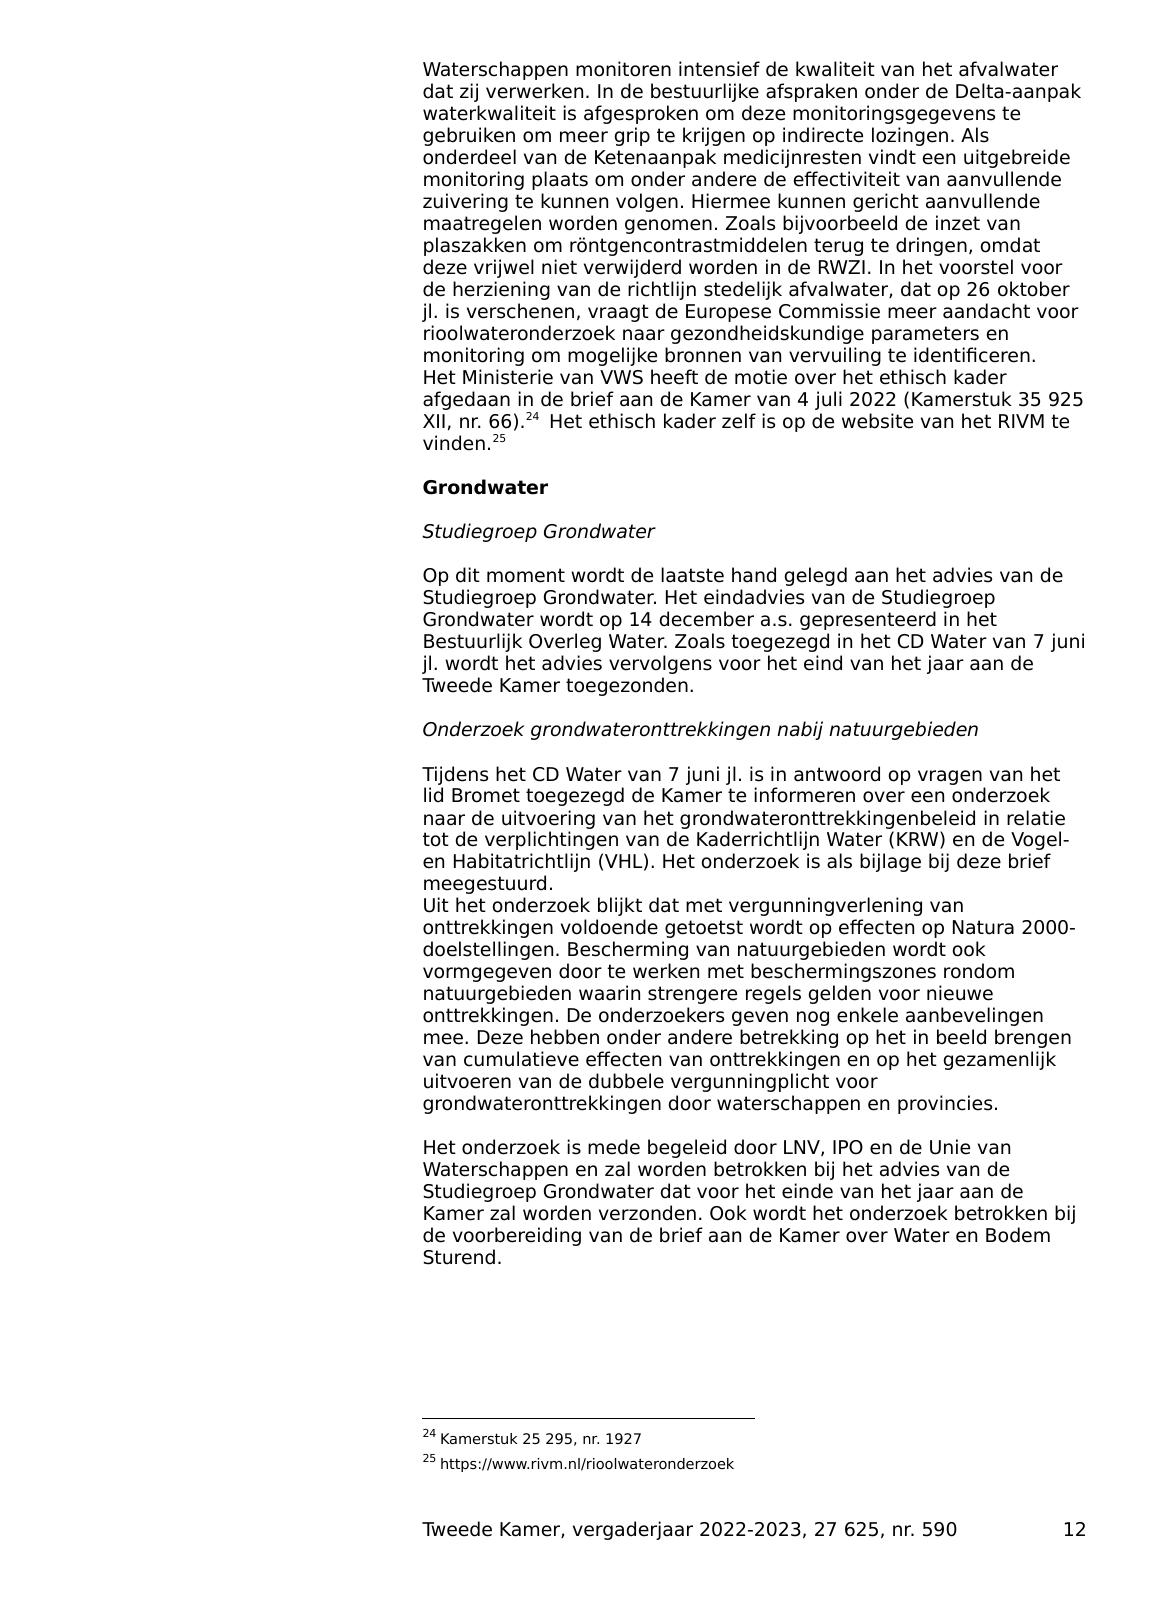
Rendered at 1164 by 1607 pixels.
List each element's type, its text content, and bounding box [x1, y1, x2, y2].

text Tijdens het CD Water van 7 juni jl. is in antwoord op vragen van het lid Bromet toegezegd de Kamer te informeren over een onderzoek naar de uitvoering van het grondwateronttrekkingenbeleid in relatie tot de verplichtingen van de Kaderrichtlijn Water (KRW) en de Vogel- en Habitatrichtlijn (VHL). Het onderzoek is als bijlage bij deze brief meegestuurd. [422, 763, 1087, 895]
subtitle Grondwater [422, 477, 1087, 499]
text Kamerstuk 25 295, nr. 1927 [422, 1427, 1087, 1449]
text Uit het onderzoek blijkt dat met vergunningverlening van onttrekkingen voldoende getoetst wordt op effecten op Natura 2000-doelstellingen. Bescherming van natuurgebieden wordt ook vormgegeven door te werken met beschermingszones rondom natuurgebieden waarin strengere regels gelden voor nieuwe onttrekkingen. De onderzoekers geven nog enkele aanbevelingen mee. Deze hebben onder andere betrekking op het in beeld brengen van cumulatieve effecten van onttrekkingen en op het gezamenlijk uitvoeren van de dubbele vergunningplicht voor grondwateronttrekkingen door waterschappen en provincies. [422, 895, 1087, 1115]
text Op dit moment wordt de laatste hand gelegd aan het advies van de Studiegroep Grondwater. Het eindadvies van de Studiegroep Grondwater wordt op 14 december a.s. gepresenteerd in het Bestuurlijk Overleg Water. Zoals toegezegd in het CD Water van 7 juni jl. wordt het advies vervolgens voor het eind van het jaar aan de Tweede Kamer toegezonden. [422, 565, 1087, 697]
text Waterschappen monitoren intensief de kwaliteit van het afvalwater dat zij verwerken. In de bestuurlijke afspraken onder de Delta-aanpak waterkwaliteit is afgesproken om deze monitoringsgegevens te gebruiken om meer grip te krijgen op indirecte lozingen. Als onderdeel van de Ketenaanpak medicijnresten vindt een uitgebreide monitoring plaats om onder andere de effectiviteit van aanvullende zuivering te kunnen volgen. Hiermee kunnen gericht aanvullende maatregelen worden genomen. Zoals bijvoorbeeld de inzet van plaszakken om röntgencontrastmiddelen terug te dringen, omdat deze vrijwel niet verwijderd worden in de RWZI. In het voorstel voor de herziening van de richtlijn stedelijk afvalwater, dat op 26 oktober jl. is verschenen, vraagt de Europese Commissie meer aandacht voor rioolwateronderzoek naar gezondheidskundige parameters en monitoring om mogelijke bronnen van vervuiling te identificeren. [422, 59, 1087, 367]
text https://www.rivm.nl/rioolwateronderzoek [422, 1452, 1087, 1474]
text Het Ministerie van VWS heeft de motie over het ethisch kader afgedaan in de brief aan de Kamer van 4 juli 2022 (Kamerstuk 35 925 XII, nr. 66). Het ethisch kader zelf is op de website van het RIVM te vinden. [422, 367, 1087, 455]
text Het onderzoek is mede begeleid door LNV, IPO en de Unie van Waterschappen en zal worden betrokken bij het advies van de Studiegroep Grondwater dat voor het einde van het jaar aan de Kamer zal worden verzonden. Ook wordt het onderzoek betrokken bij de voorbereiding van de brief aan de Kamer over Water en Bodem Sturend. [422, 1137, 1087, 1269]
subtitle Studiegroep Grondwater [422, 521, 1087, 543]
subtitle Onderzoek grondwateronttrekkingen nabij natuurgebieden [422, 719, 1087, 741]
